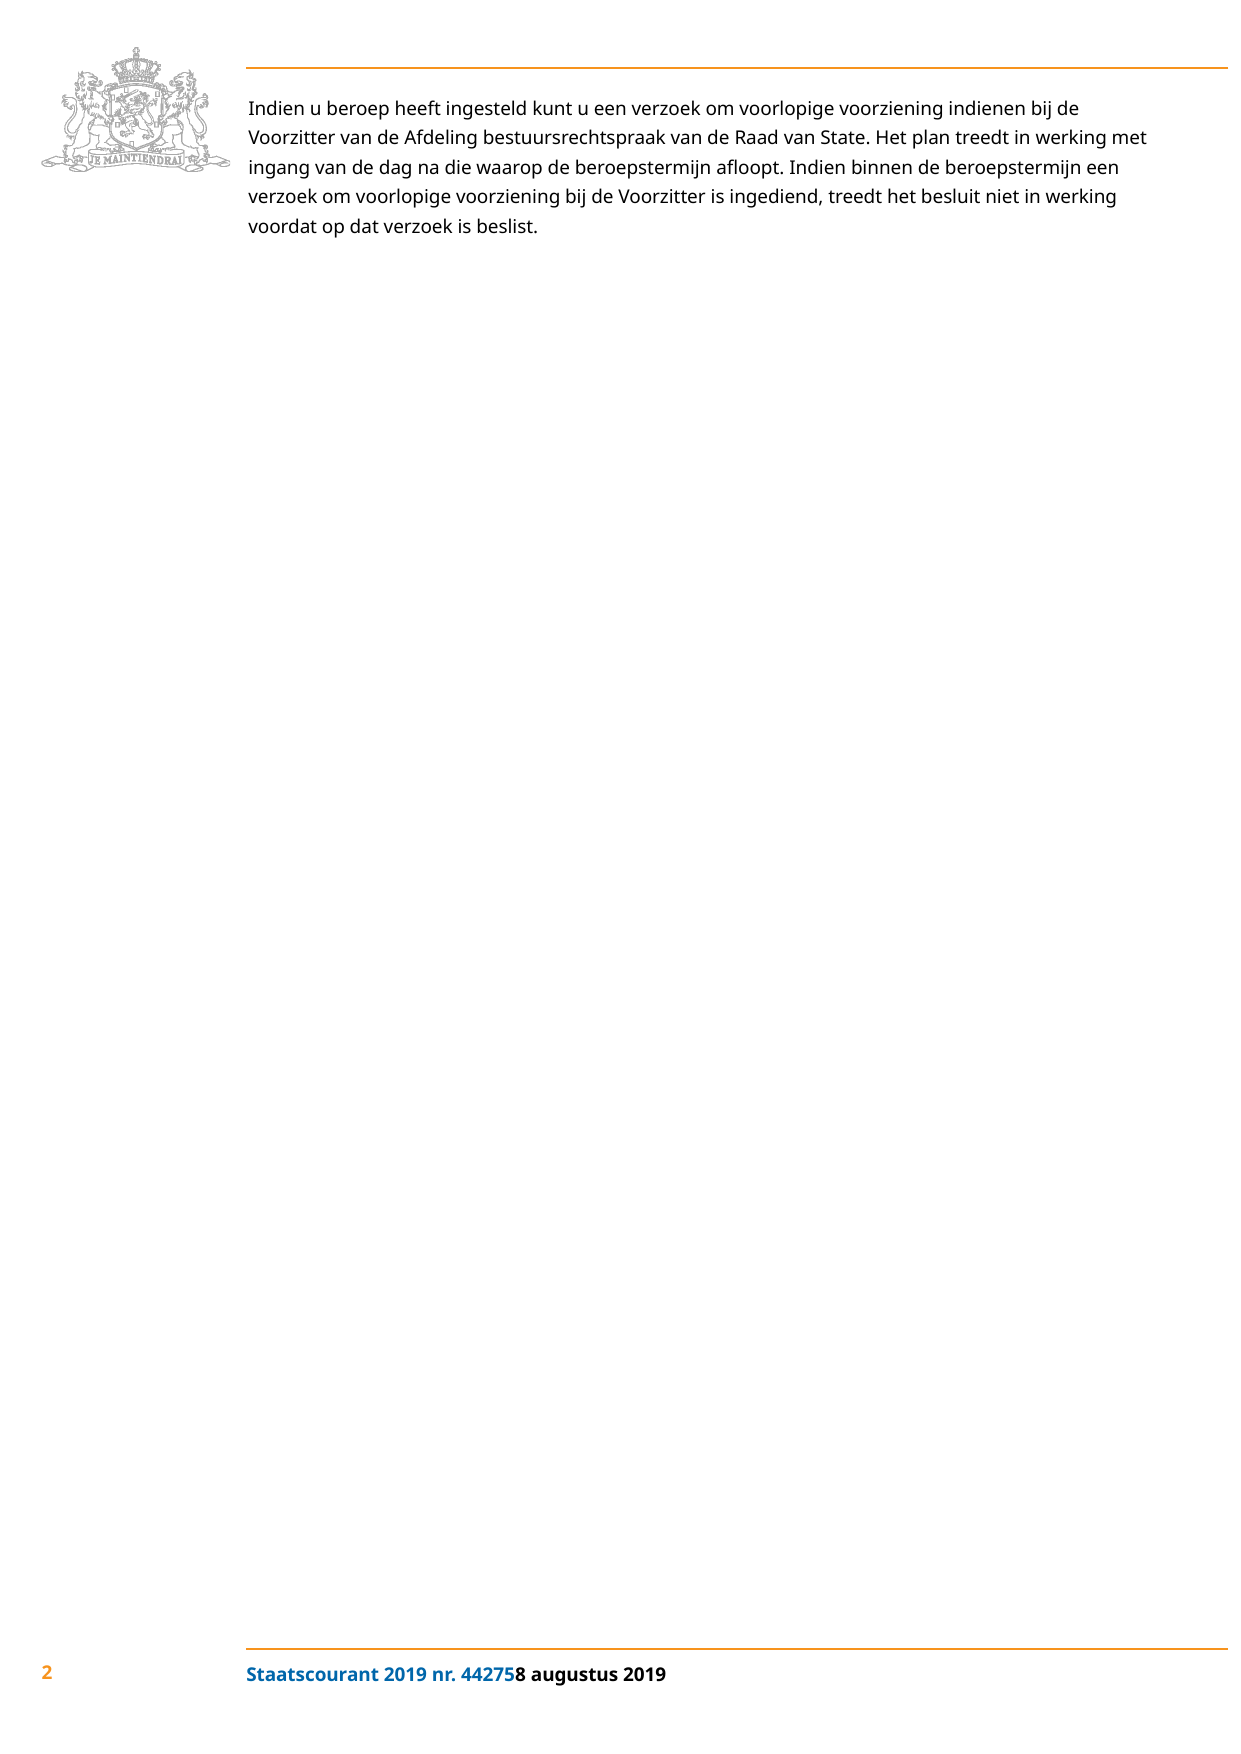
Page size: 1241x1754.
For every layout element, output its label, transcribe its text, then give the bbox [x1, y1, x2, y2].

text Indien u beroep heeft ingesteld kunt u een verzoek om voorlopige voorziening indienen bij de Voorzitter van de Afdeling bestuursrechtspraak van de Raad van State. Het plan treedt in werking met ingang van de dag na die waarop de beroepstermijn afloopt. Indien binnen de beroepstermijn een verzoek om voorlopige voorziening bij de Voorzitter is ingediend, treedt het besluit niet in werking voordat op dat verzoek is beslist. [248, 95, 1152, 239]
picture [41, 47, 231, 172]
